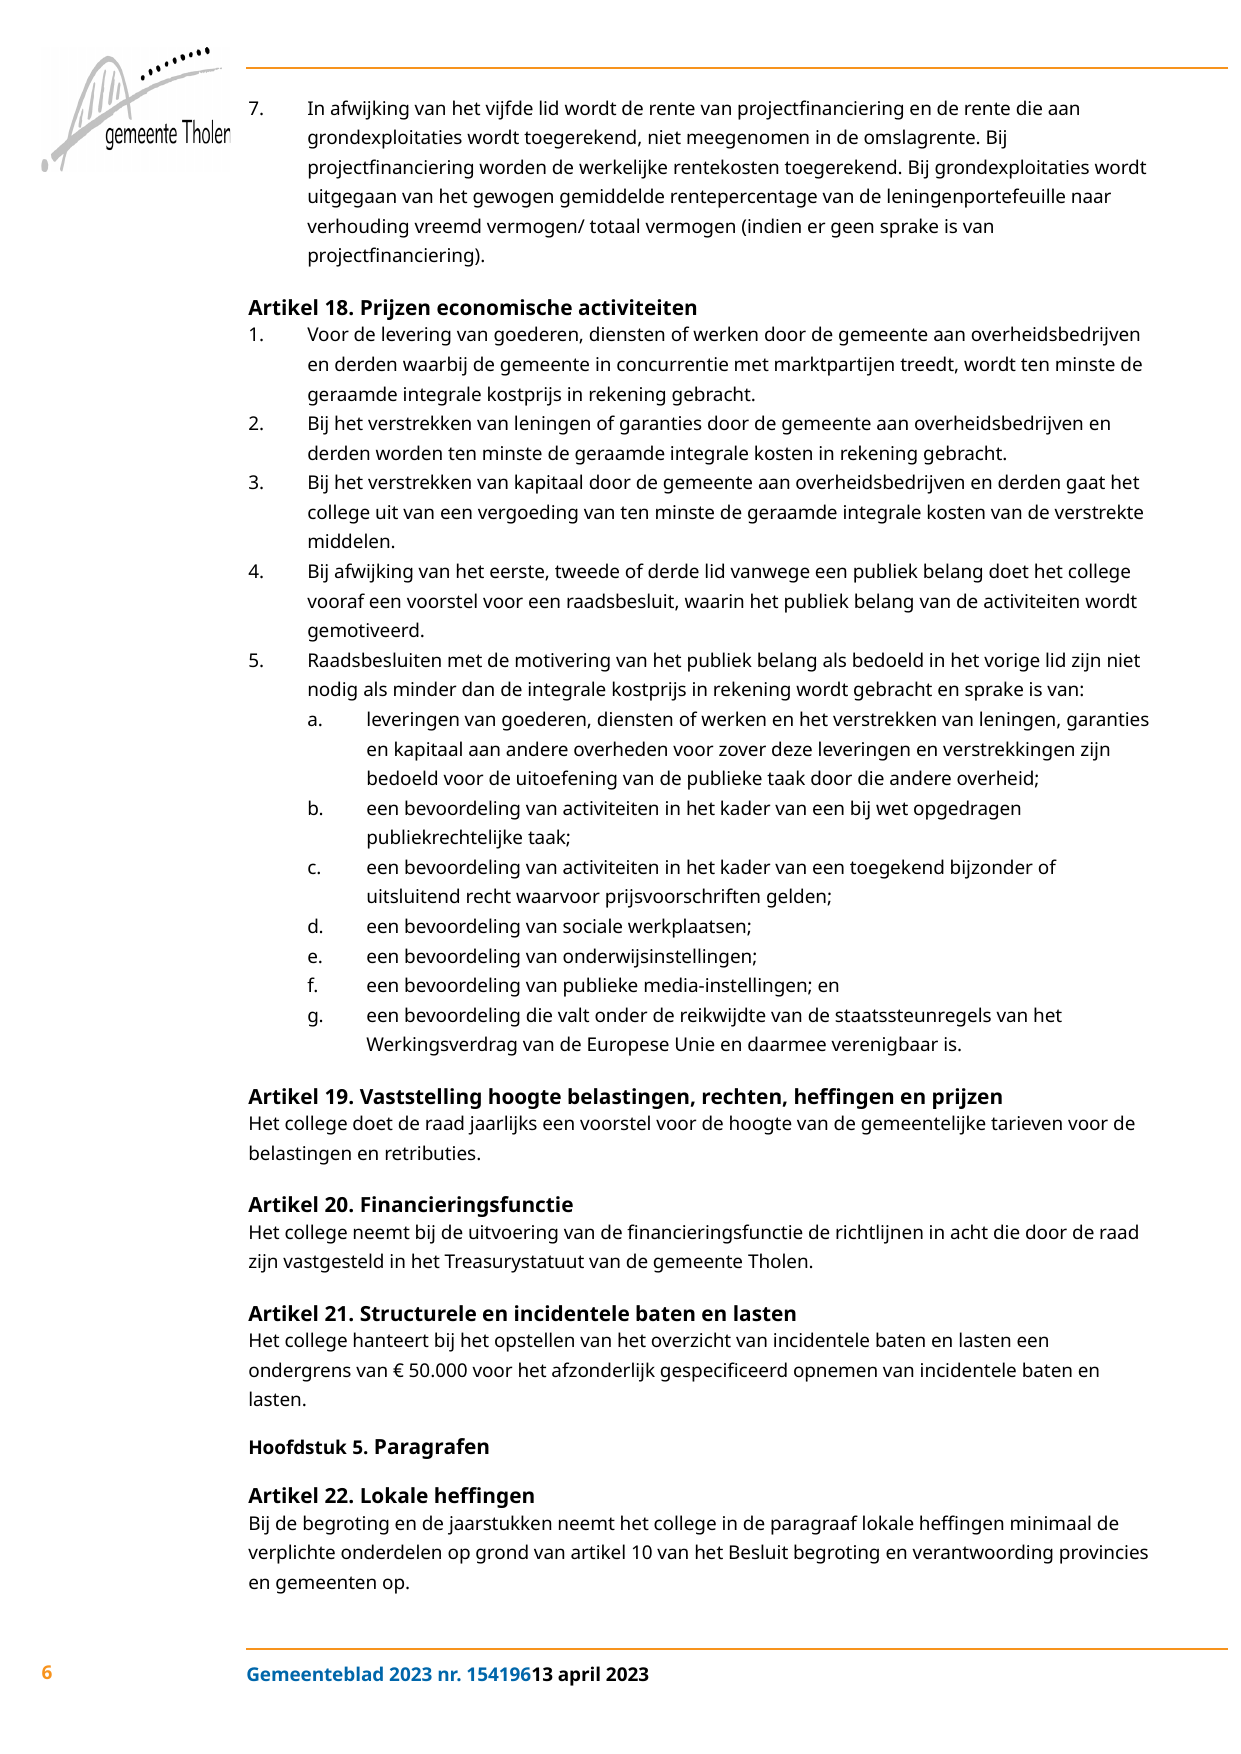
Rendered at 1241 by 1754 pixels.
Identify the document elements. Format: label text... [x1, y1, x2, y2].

list Bij het verstrekken van leningen of garanties door de gemeente aan overheidsbedrijven en derden worden ten minste de geraamde integrale kosten in rekening gebracht. [248, 410, 1152, 466]
list een bevoordeling van activiteiten in het kader van een toegekend bijzonder of uitsluitend recht waarvoor prijsvoorschriften gelden; [307, 854, 1152, 909]
text Bij de begroting en de jaarstukken neemt het college in de paragraaf lokale heffingen minimaal de verplichte onderdelen op grond van artikel 10 van het Besluit begroting en verantwoording provincies en gemeenten op. [248, 1510, 1152, 1595]
list een bevoordeling die valt onder de reikwijdte van de staatssteunregels van het Werkingsverdrag van de Europese Unie en daarmee verenigbaar is. [307, 1002, 1152, 1057]
text Artikel 22. Lokale heffingen [248, 1481, 1152, 1510]
list een bevoordeling van sociale werkplaatsen; [307, 913, 1152, 939]
list een bevoordeling van onderwijsinstellingen; [307, 943, 1152, 968]
list een bevoordeling van publieke media-instellingen; en [307, 972, 1152, 998]
text Hoofdstuk 5. Paragrafen [248, 1432, 1152, 1461]
list leveringen van goederen, diensten of werken en het verstrekken van leningen, garanties en kapitaal aan andere overheden voor zover deze leveringen en verstrekkingen zijn bedoeld voor de uitoefening van de publieke taak door die andere overheid; [307, 706, 1152, 791]
list een bevoordeling van activiteiten in het kader van een bij wet opgedragen publiekrechtelijke taak; [307, 795, 1152, 850]
text Het college hanteert bij het opstellen van het overzicht van incidentele baten en lasten een ondergrens van € 50.000 voor het afzonderlijk gespecificeerd opnemen van incidentele baten en lasten. [248, 1327, 1152, 1412]
text Artikel 20. Financieringsfunctie [248, 1190, 1152, 1219]
list Bij afwijking van het eerste, tweede of derde lid vanwege een publiek belang doet het college vooraf een voorstel voor een raadsbesluit, waarin het publiek belang van de activiteiten wordt gemotiveerd. [248, 558, 1152, 643]
text Artikel 19. Vaststelling hoogte belastingen, rechten, heffingen en prijzen [248, 1082, 1152, 1110]
text Artikel 18. Prijzen economische activiteiten [248, 293, 1152, 322]
list Voor de levering van goederen, diensten of werken door de gemeente aan overheidsbedrijven en derden waarbij de gemeente in concurrentie met marktpartijen treedt, wordt ten minste de geraamde integrale kostprijs in rekening gebracht. [248, 322, 1152, 406]
list Raadsbesluiten met de motivering van het publiek belang als bedoeld in het vorige lid zijn niet nodig als minder dan de integrale kostprijs in rekening wordt gebracht en sprake is van: [248, 647, 1152, 702]
text Artikel 21. Structurele en incidentele baten en lasten [248, 1299, 1152, 1327]
text Het college neemt bij de uitvoering van de financieringsfunctie de richtlijnen in acht die door de raad zijn vastgesteld in het Treasurystatuut van de gemeente Tholen. [248, 1219, 1152, 1274]
list Bij het verstrekken van kapitaal door de gemeente aan overheidsbedrijven en derden gaat het college uit van een vergoeding van ten minste de geraamde integrale kosten van de verstrekte middelen. [248, 469, 1152, 554]
list In afwijking van het vijfde lid wordt de rente van projectfinanciering en de rente die aan grondexploitaties wordt toegerekend, niet meegenomen in de omslagrente. Bij projectfinanciering worden de werkelijke rentekosten toegerekend. Bij grondexploitaties wordt uitgegaan van het gewogen gemiddelde rentepercentage van de leningenportefeuille naar verhouding vreemd vermogen/ totaal vermogen (indien er geen sprake is van projectfinanciering). [248, 95, 1152, 268]
picture [41, 47, 231, 172]
text Het college doet de raad jaarlijks een voorstel voor de hoogte van de gemeentelijke tarieven voor de belastingen en retributies. [248, 1110, 1152, 1166]
